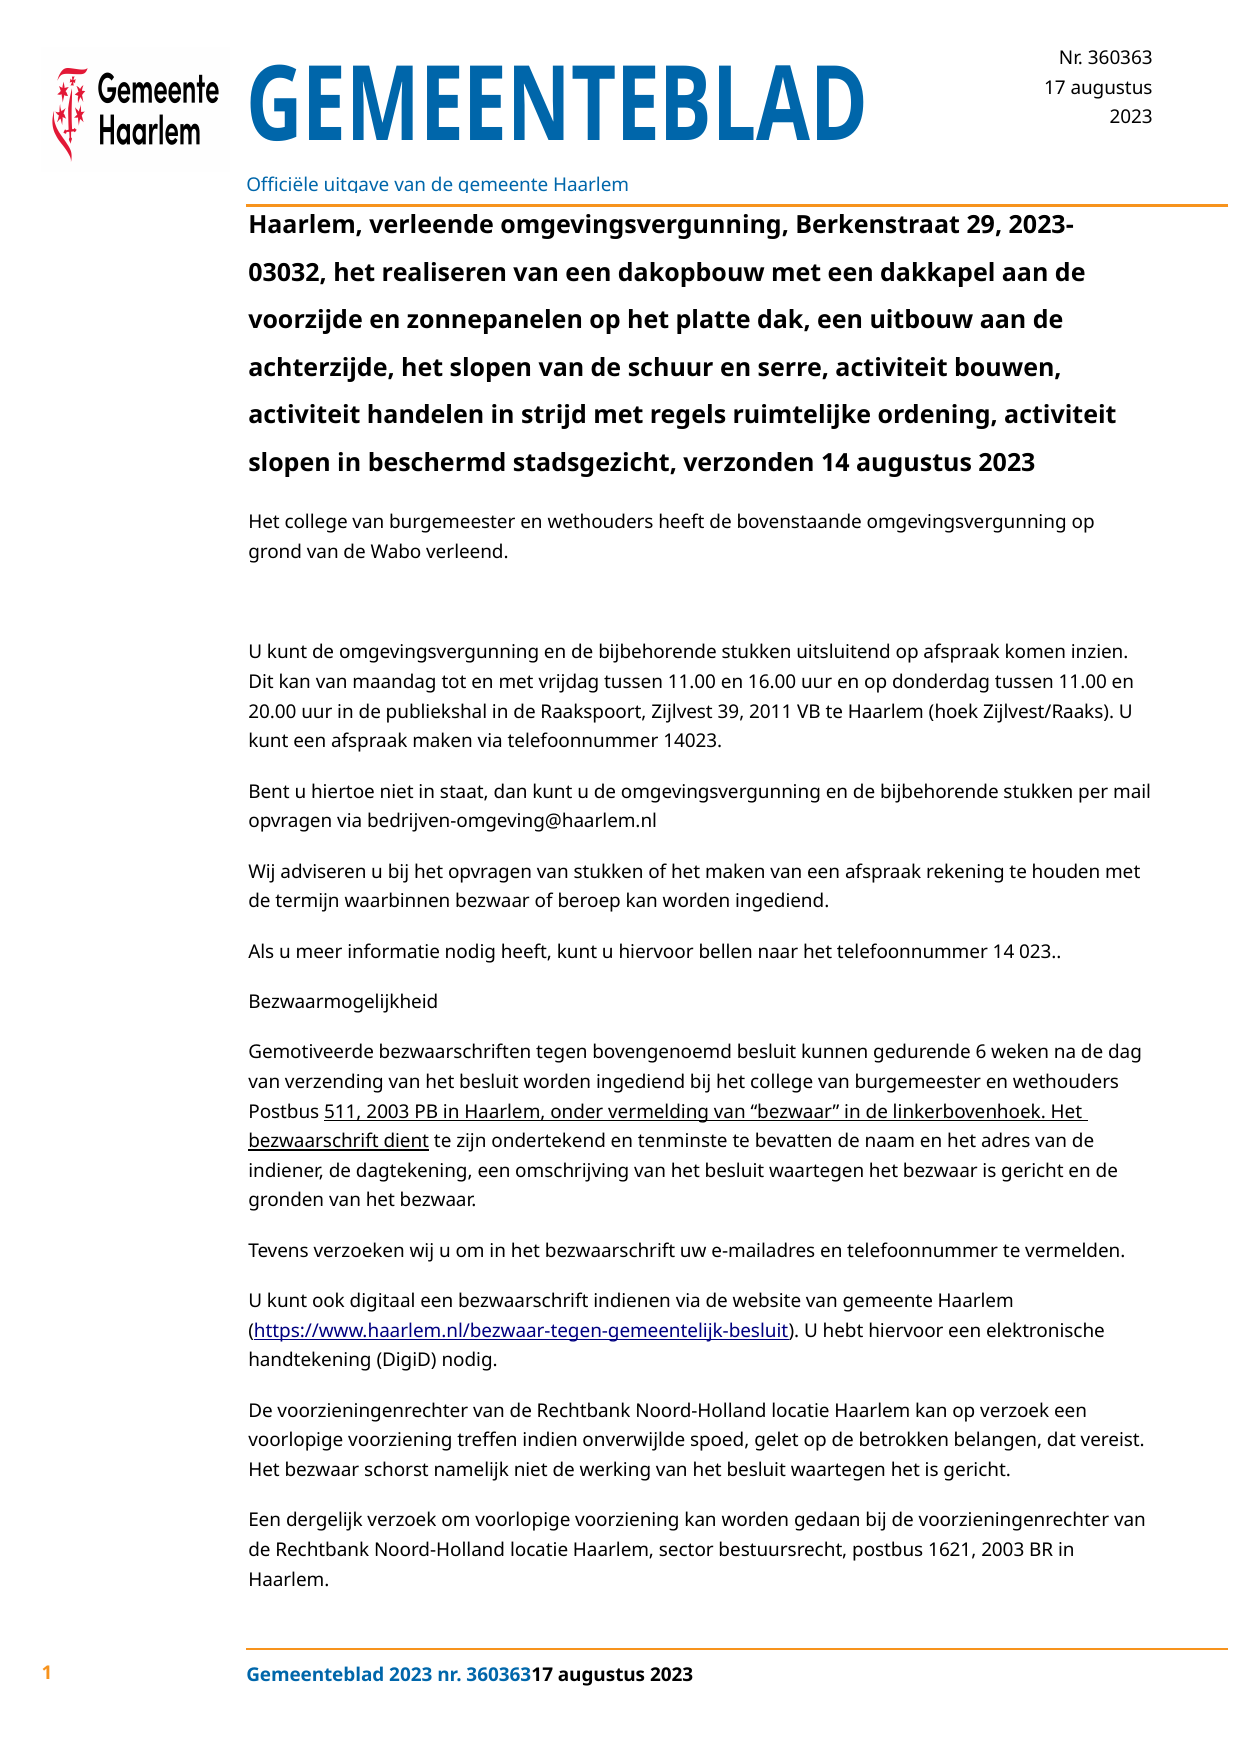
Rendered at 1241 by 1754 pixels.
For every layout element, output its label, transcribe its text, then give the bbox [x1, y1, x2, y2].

text Bent u hiertoe niet in staat, dan kunt u de omgevingsvergunning en de bijbehorende stukken per mail opvragen via bedrijven-omgeving@haarlem.nl [248, 778, 1152, 833]
text De voorzieningenrechter van de Rechtbank Noord-Holland locatie Haarlem kan op verzoek een voorlopige voorziening treffen indien onverwijlde spoed, gelet op de betrokken belangen, dat vereist. Het bezwaar schorst namelijk niet de werking van het besluit waartegen het is gericht. [248, 1397, 1152, 1482]
text U kunt ook digitaal een bezwaarschrift indienen via de website van gemeente Haarlem (https://www.haarlem.nl/bezwaar-tegen-gemeentelijk-besluit). U hebt hiervoor een elektronische handtekening (DigiD) nodig. [248, 1287, 1152, 1372]
text U kunt de omgevingsvergunning en de bijbehorende stukken uitsluitend op afspraak komen inzien. Dit kan van maandag tot en met vrijdag tussen 11.00 en 16.00 uur en op donderdag tussen 11.00 en 20.00 uur in de publiekshal in de Raakspoort, Zijlvest 39, 2011 VB te Haarlem (hoek Zijlvest/Raaks). U kunt een afspraak maken via telefoonnummer 14023. [248, 639, 1152, 753]
text Tevens verzoeken wij u om in het bezwaarschrift uw e-mailadres en telefoonnummer te vermelden. [248, 1237, 1152, 1263]
text Een dergelijk verzoek om voorlopige voorziening kan worden gedaan bij de voorzieningenrechter van de Rechtbank Noord-Holland locatie Haarlem, sector bestuursrecht, postbus 1621, 2003 BR in Haarlem. [248, 1507, 1152, 1592]
text Als u meer informatie nodig heeft, kunt u hiervoor bellen naar het telefoonnummer 14 023.. [248, 938, 1152, 964]
text Bezwaarmogelijkheid [248, 988, 1152, 1014]
text Wij adviseren u bij het opvragen van stukken of het maken van een afspraak rekening te houden met de termijn waarbinnen bezwaar of beroep kan worden ingediend. [248, 858, 1152, 913]
text Gemotiveerde bezwaarschriften tegen bovengenoemd besluit kunnen gedurende 6 weken na de dag van verzending van het besluit worden ingediend bij het college van burgemeester en wethouders Postbus 511, 2003 PB in Haarlem, onder vermelding van “bezwaar” in de linkerbovenhoek. Het bezwaarschrift dient te zijn ondertekend en tenminste te bevatten de naam en het adres van de indiener, de dagtekening, een omschrijving van het besluit waartegen het bezwaar is gericht en de gronden van het bezwaar. [248, 1039, 1152, 1212]
text Haarlem, verleende omgevingsvergunning, Berkenstraat 29, 2023-03032, het realiseren van een dakopbouw met een dakkapel aan de voorzijde en zonnepanelen op het platte dak, een uitbouw aan de achterzijde, het slopen van de schuur en serre, activiteit bouwen, activiteit handelen in strijd met regels ruimtelijke ordening, activiteit slopen in beschermd stadsgezicht, verzonden 14 augustus 2023 [248, 207, 1152, 479]
picture [41, 47, 231, 172]
text Het college van burgemeester en wethouders heeft de bovenstaande omgevingsvergunning op grond van de Wabo verleend. [248, 508, 1152, 564]
